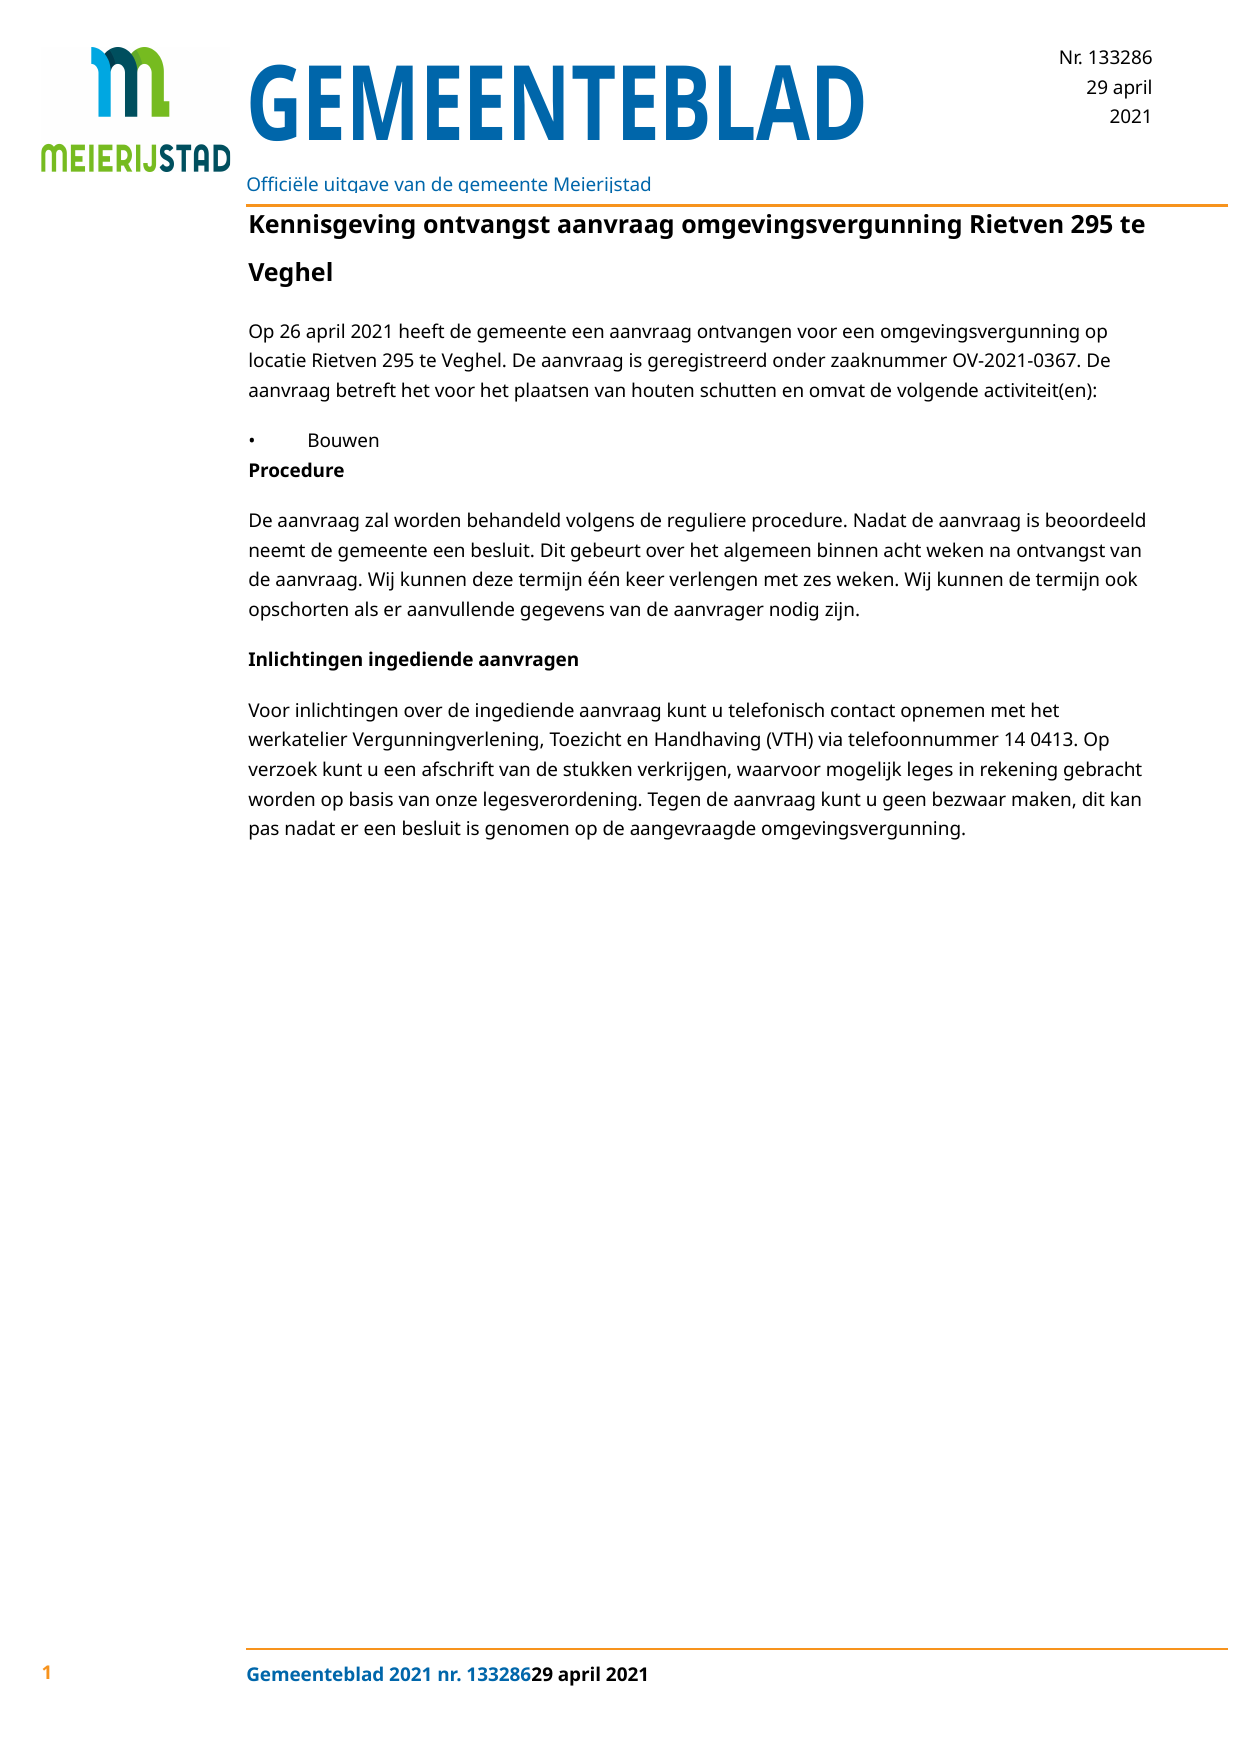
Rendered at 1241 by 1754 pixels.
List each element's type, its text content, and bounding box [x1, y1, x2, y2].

text Voor inlichtingen over de ingediende aanvraag kunt u telefonisch contact opnemen met het werkatelier Vergunningverlening, Toezicht en Handhaving (VTH) via telefoonnummer 14 0413. Op verzoek kunt u een afschrift van de stukken verkrijgen, waarvoor mogelijk leges in rekening gebracht worden op basis van onze legesverordening. Tegen de aanvraag kunt u geen bezwaar maken, dit kan pas nadat er een besluit is genomen op de aangevraagde omgevingsvergunning. [248, 697, 1152, 841]
text Op 26 april 2021 heeft de gemeente een aanvraag ontvangen voor een omgevingsvergunning op locatie Rietven 295 te Veghel. De aanvraag is geregistreerd onder zaaknummer OV-2021-0367. De aanvraag betreft het voor het plaatsen van houten schutten en omvat de volgende activiteit(en): [248, 318, 1152, 403]
text De aanvraag zal worden behandeld volgens de reguliere procedure. Nadat de aanvraag is beoordeeld neemt de gemeente een besluit. Dit gebeurt over het algemeen binnen acht weken na ontvangst van de aanvraag. Wij kunnen deze termijn één keer verlengen met zes weken. Wij kunnen de termijn ook opschorten als er aanvullende gegevens van de aanvrager nodig zijn. [248, 507, 1152, 622]
picture [41, 47, 231, 172]
list Bouwen [248, 427, 1152, 453]
text Procedure [248, 457, 1152, 483]
text Inlichtingen ingediende aanvragen [248, 647, 1152, 672]
text Kennisgeving ontvangst aanvraag omgevingsvergunning Rietven 295 te Veghel [248, 207, 1152, 288]
